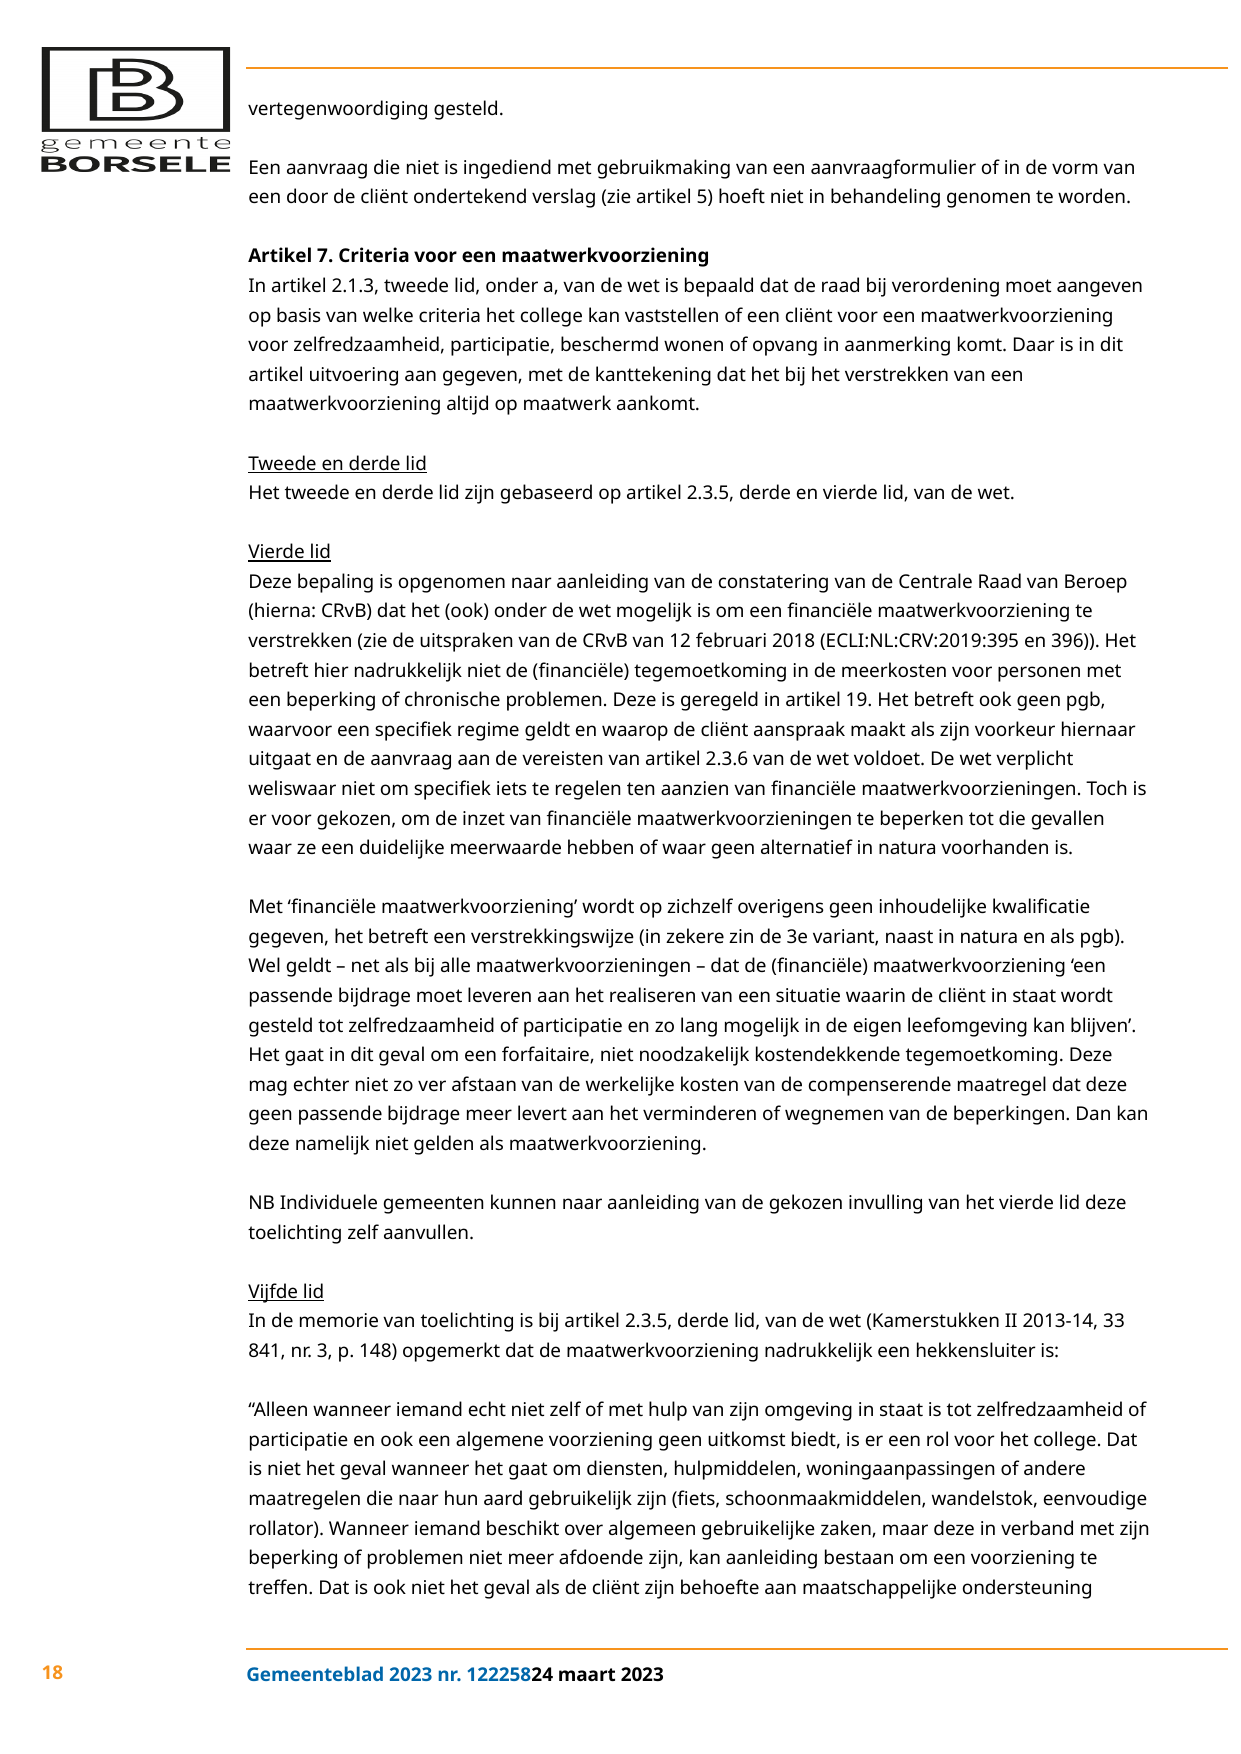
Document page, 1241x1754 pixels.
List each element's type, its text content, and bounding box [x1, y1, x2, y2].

text Een aanvraag die niet is ingediend met gebruikmaking van een aanvraagformulier of in de vorm van een door de cliënt ondertekend verslag (zie artikel 5) hoeft niet in behandeling genomen te worden. [248, 154, 1152, 209]
text NB Individuele gemeenten kunnen naar aanleiding van de gekozen invulling van het vierde lid deze toelichting zelf aanvullen. [248, 1189, 1152, 1245]
text Vierde lid [248, 538, 1152, 564]
text In de memorie van toelichting is bij artikel 2.3.5, derde lid, van de wet (Kamerstukken II 2013-14, 33 841, nr. 3, p. 148) opgemerkt dat de maatwerkvoorziening nadrukkelijk een hekkensluiter is: [248, 1308, 1152, 1363]
text In artikel 2.1.3, tweede lid, onder a, van de wet is bepaald dat de raad bij verordening moet aangeven op basis van welke criteria het college kan vaststellen of een cliënt voor een maatwerkvoorziening voor zelfredzaamheid, participatie, beschermd wonen of opvang in aanmerking komt. Daar is in dit artikel uitvoering aan gegeven, met de kanttekening dat het bij het verstrekken van een maatwerkvoorziening altijd op maatwerk aankomt. [248, 272, 1152, 416]
text Met ‘financiële maatwerkvoorziening’ wordt op zichzelf overigens geen inhoudelijke kwalificatie gegeven, het betreft een verstrekkingswijze (in zekere zin de 3e variant, naast in natura en als pgb). Wel geldt – net als bij alle maatwerkvoorzieningen – dat de (financiële) maatwerkvoorziening ‘een passende bijdrage moet leveren aan het realiseren van een situatie waarin de cliënt in staat wordt gesteld tot zelfredzaamheid of participatie en zo lang mogelijk in de eigen leefomgeving kan blijven’. Het gaat in dit geval om een forfaitaire, niet noodzakelijk kostendekkende tegemoetkoming. Deze mag echter niet zo ver afstaan van de werkelijke kosten van de compenserende maatregel dat deze geen passende bijdrage meer levert aan het verminderen of wegnemen van de beperkingen. Dan kan deze namelijk niet gelden als maatwerkvoorziening. [248, 893, 1152, 1156]
text vertegenwoordiging gesteld. [248, 95, 1152, 121]
text Vijfde lid [248, 1278, 1152, 1304]
picture [41, 47, 231, 172]
text Artikel 7. Criteria voor een maatwerkvoorziening [248, 243, 1152, 268]
text Het tweede en derde lid zijn gebaseerd op artikel 2.3.5, derde en vierde lid, van de wet. [248, 479, 1152, 505]
text Deze bepaling is opgenomen naar aanleiding van de constatering van de Centrale Raad van Beroep (hierna: CRvB) dat het (ook) onder de wet mogelijk is om een financiële maatwerkvoorziening te verstrekken (zie de uitspraken van de CRvB van 12 februari 2018 (ECLI:NL:CRV:2019:395 en 396)). Het betreft hier nadrukkelijk niet de (financiële) tegemoetkoming in de meerkosten voor personen met een beperking of chronische problemen. Deze is geregeld in artikel 19. Het betreft ook geen pgb, waarvoor een specifiek regime geldt en waarop de cliënt aanspraak maakt als zijn voorkeur hiernaar uitgaat en de aanvraag aan de vereisten van artikel 2.3.6 van de wet voldoet. De wet verplicht weliswaar niet om specifiek iets te regelen ten aanzien van financiële maatwerkvoorzieningen. Toch is er voor gekozen, om de inzet van financiële maatwerkvoorzieningen te beperken tot die gevallen waar ze een duidelijke meerwaarde hebben of waar geen alternatief in natura voorhanden is. [248, 568, 1152, 860]
text Tweede en derde lid [248, 450, 1152, 476]
text “Alleen wanneer iemand echt niet zelf of met hulp van zijn omgeving in staat is tot zelfredzaamheid of participatie en ook een algemene voorziening geen uitkomst biedt, is er een rol voor het college. Dat is niet het geval wanneer het gaat om diensten, hulpmiddelen, woningaanpassingen of andere maatregelen die naar hun aard gebruikelijk zijn (fiets, schoonmaakmiddelen, wandelstok, eenvoudige rollator). Wanneer iemand beschikt over algemeen gebruikelijke zaken, maar deze in verband met zijn beperking of problemen niet meer afdoende zijn, kan aanleiding bestaan om een voorziening te treffen. Dat is ook niet het geval als de cliënt zijn behoefte aan maatschappelijke ondersteuning [248, 1396, 1152, 1600]
